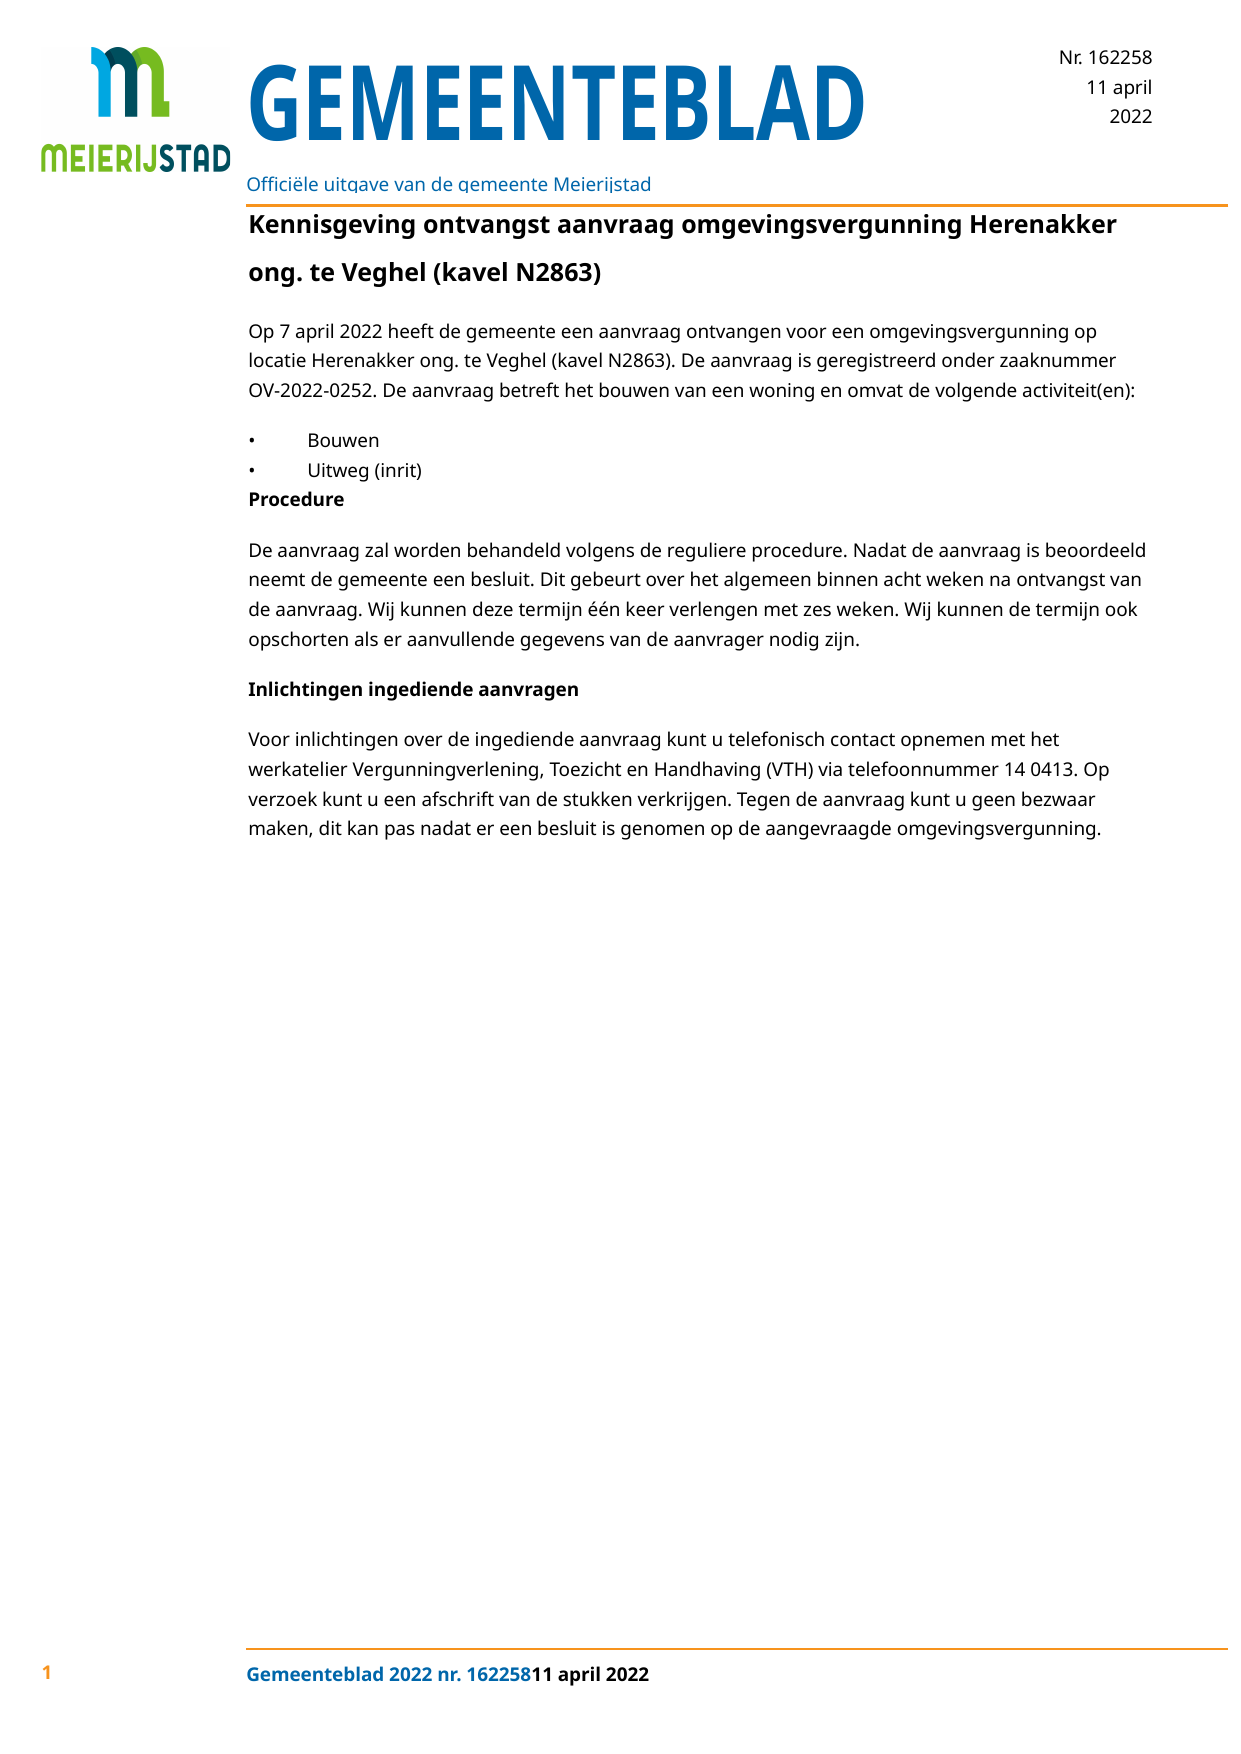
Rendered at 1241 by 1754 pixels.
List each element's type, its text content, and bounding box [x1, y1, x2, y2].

text Kennisgeving ontvangst aanvraag omgevingsvergunning Herenakker ong. te Veghel (kavel N2863) [248, 207, 1152, 288]
text Voor inlichtingen over de ingediende aanvraag kunt u telefonisch contact opnemen met het werkatelier Vergunningverlening, Toezicht en Handhaving (VTH) via telefoonnummer 14 0413. Op verzoek kunt u een afschrift van de stukken verkrijgen. Tegen de aanvraag kunt u geen bezwaar maken, dit kan pas nadat er een besluit is genomen op de aangevraagde omgevingsvergunning. [248, 727, 1152, 841]
list Uitweg (inrit) [248, 457, 1152, 483]
text De aanvraag zal worden behandeld volgens de reguliere procedure. Nadat de aanvraag is beoordeeld neemt de gemeente een besluit. Dit gebeurt over het algemeen binnen acht weken na ontvangst van de aanvraag. Wij kunnen deze termijn één keer verlengen met zes weken. Wij kunnen de termijn ook opschorten als er aanvullende gegevens van de aanvrager nodig zijn. [248, 537, 1152, 652]
text Inlichtingen ingediende aanvragen [248, 676, 1152, 702]
list Bouwen [248, 427, 1152, 453]
text Op 7 april 2022 heeft de gemeente een aanvraag ontvangen voor een omgevingsvergunning op locatie Herenakker ong. te Veghel (kavel N2863). De aanvraag is geregistreerd onder zaaknummer OV-2022-0252. De aanvraag betreft het bouwen van een woning en omvat de volgende activiteit(en): [248, 318, 1152, 403]
text Procedure [248, 487, 1152, 512]
picture [41, 47, 231, 172]
